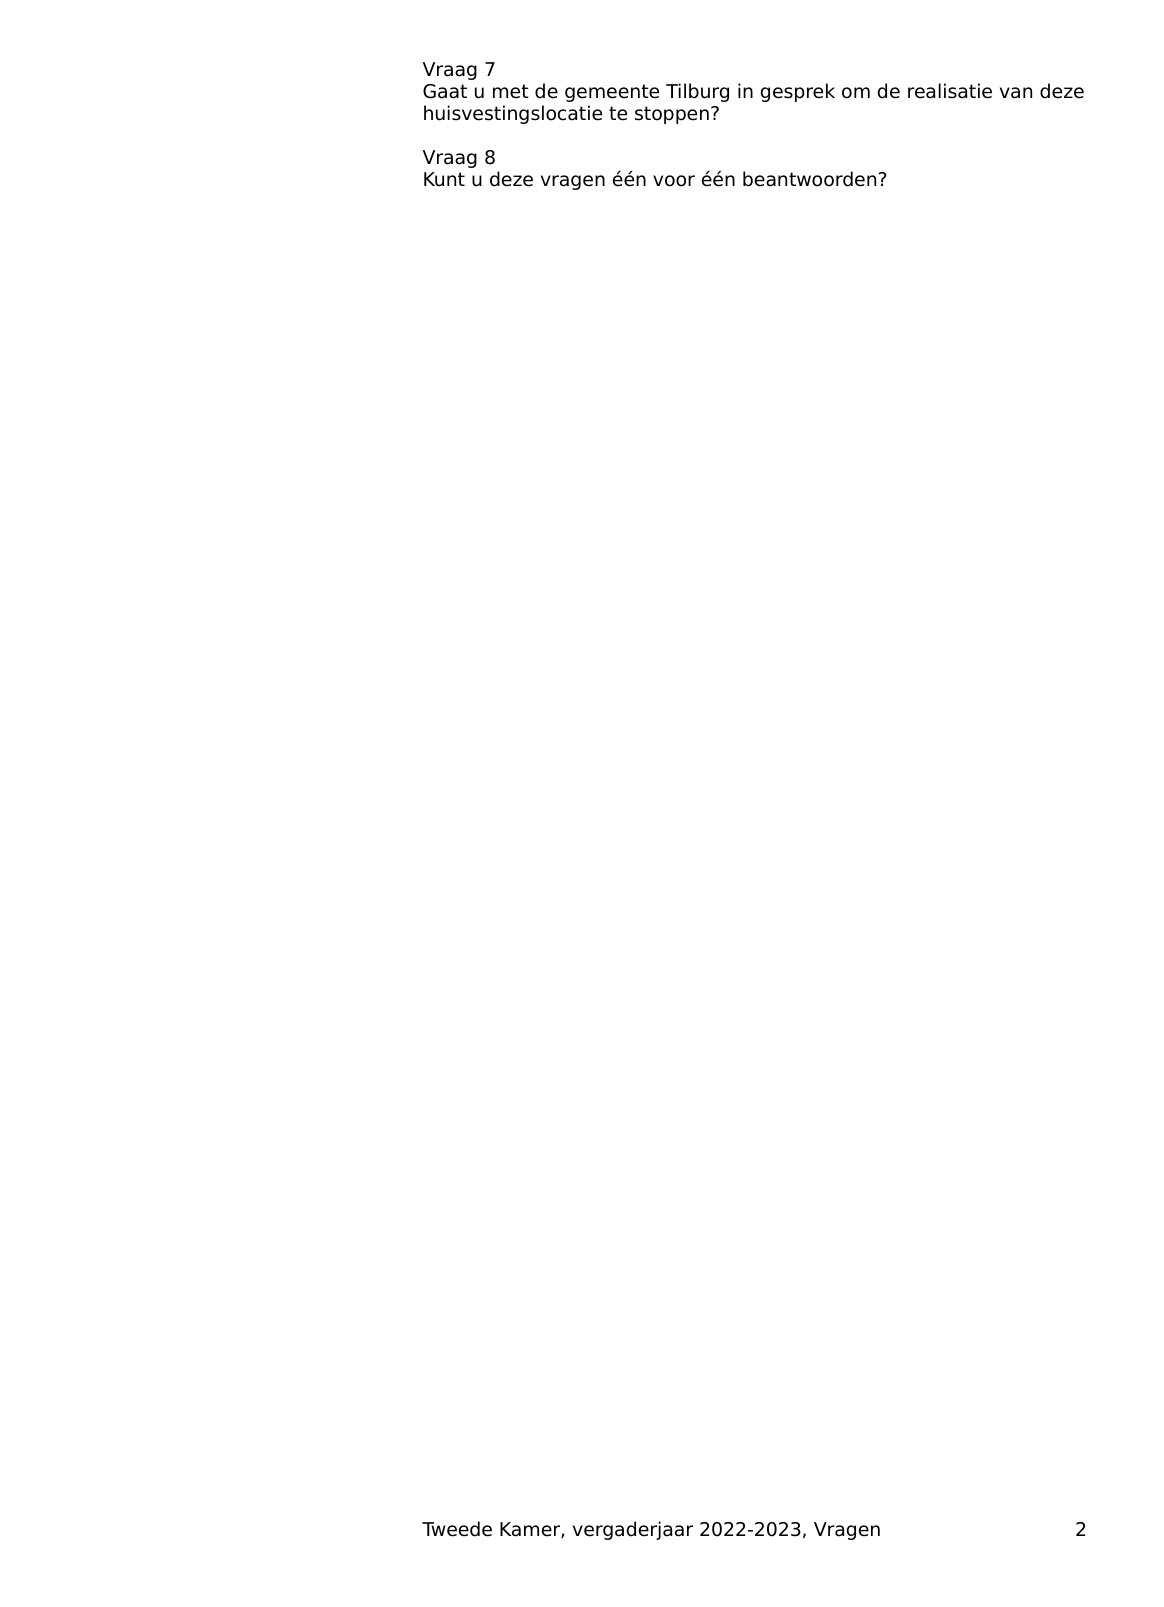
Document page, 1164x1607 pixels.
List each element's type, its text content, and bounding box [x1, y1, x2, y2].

text Vraag 8 [422, 147, 1087, 169]
text Vraag 7 [422, 59, 1087, 81]
text Gaat u met de gemeente Tilburg in gesprek om de realisatie van deze huisvestingslocatie te stoppen? [422, 81, 1087, 125]
text Kunt u deze vragen één voor één beantwoorden? [422, 169, 1087, 191]
